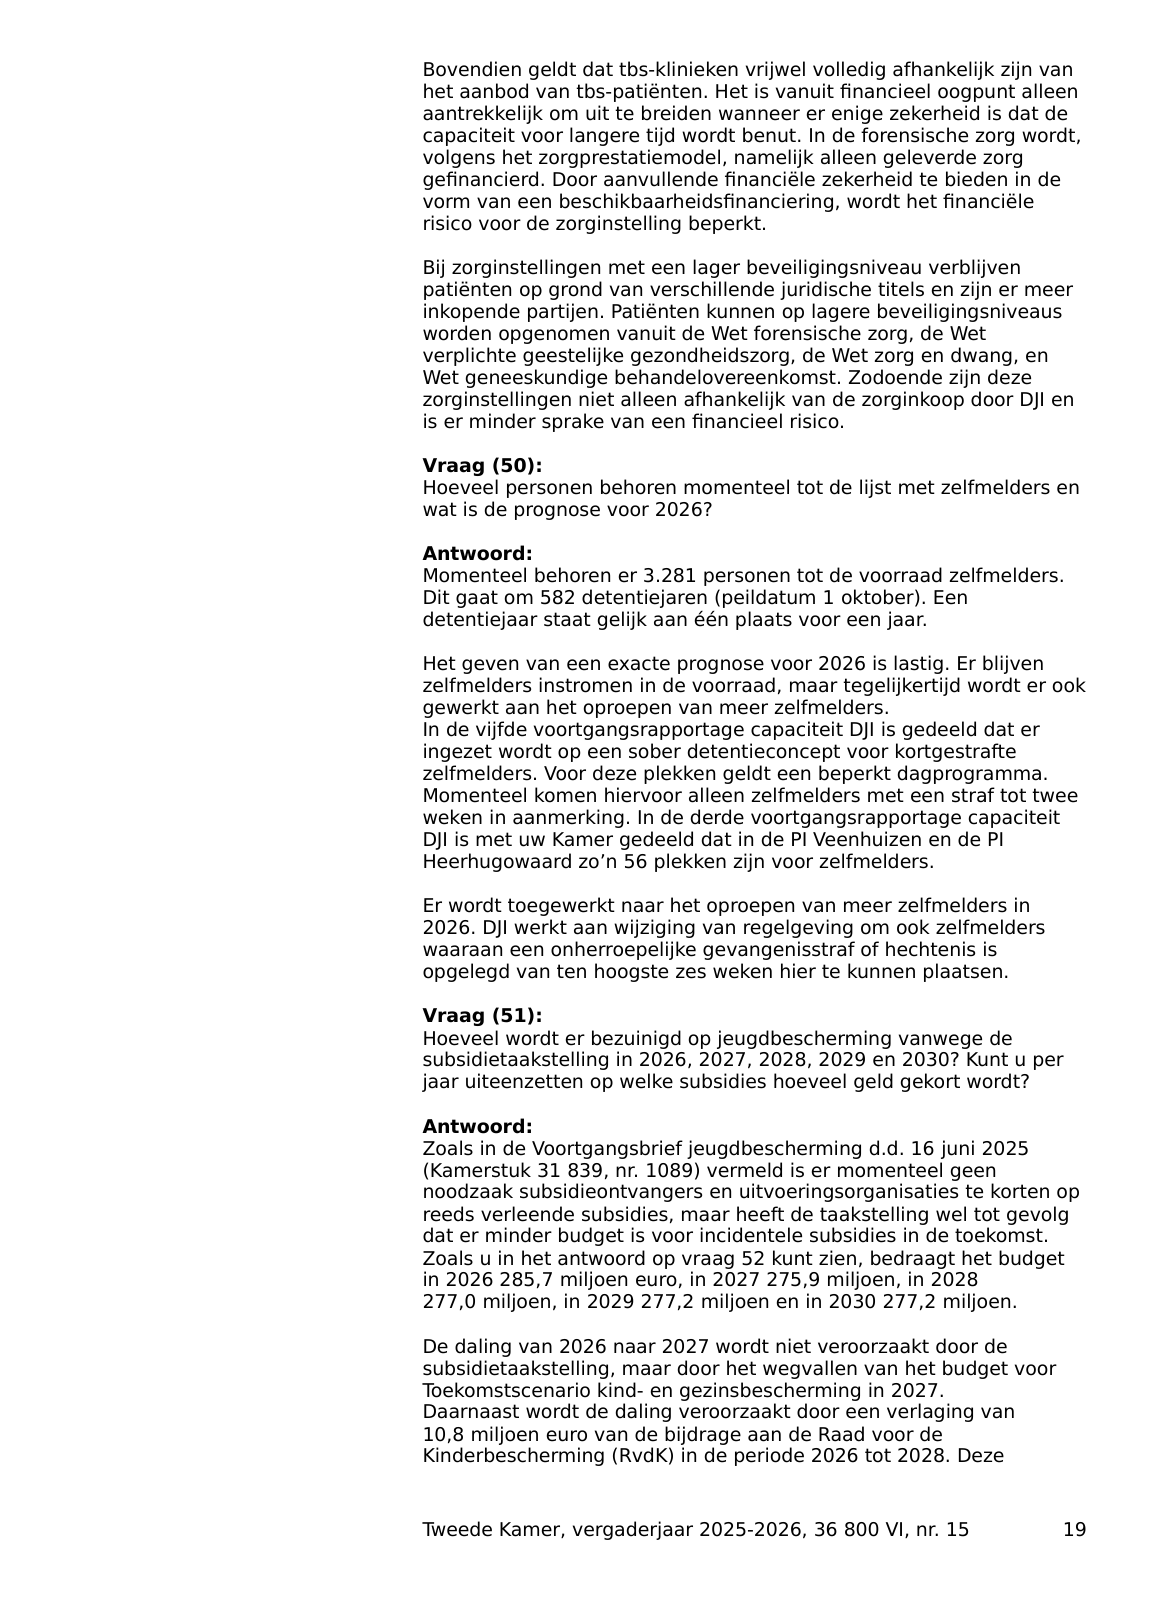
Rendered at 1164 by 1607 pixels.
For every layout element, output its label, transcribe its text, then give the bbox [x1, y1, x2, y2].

text Antwoord: [422, 543, 1087, 565]
text Vraag (50): [422, 455, 1087, 477]
text Zoals in de Voortgangsbrief jeugdbescherming d.d. 16 juni 2025 (Kamerstuk 31 839, nr. 1089) vermeld is er momenteel geen noodzaak subsidieontvangers en uitvoeringsorganisaties te korten op reeds verleende subsidies, maar heeft de taakstelling wel tot gevolg dat er minder budget is voor incidentele subsidies in de toekomst. [422, 1137, 1087, 1247]
text Zoals u in het antwoord op vraag 52 kunt zien, bedraagt het budget in 2026 285,7 miljoen euro, in 2027 275,9 miljoen, in 2028 277,0 miljoen, in 2029 277,2 miljoen en in 2030 277,2 miljoen. [422, 1247, 1087, 1313]
text Er wordt toegewerkt naar het oproepen van meer zelfmelders in 2026. DJI werkt aan wijziging van regelgeving om ook zelfmelders waaraan een onherroepelijke gevangenisstraf of hechtenis is opgelegd van ten hoogste zes weken hier te kunnen plaatsen. [422, 895, 1087, 983]
text Het geven van een exacte prognose voor 2026 is lastig. Er blijven zelfmelders instromen in de voorraad, maar tegelijkertijd wordt er ook gewerkt aan het oproepen van meer zelfmelders. [422, 653, 1087, 719]
text Vraag (51): [422, 1005, 1087, 1027]
text Hoeveel personen behoren momenteel tot de lijst met zelfmelders en wat is de prognose voor 2026? [422, 477, 1087, 521]
text Daarnaast wordt de daling veroorzaakt door een verlaging van 10,8 miljoen euro van de bijdrage aan de Raad voor de Kinderbescherming (RvdK) in de periode 2026 tot 2028. Deze [422, 1401, 1087, 1467]
text Antwoord: [422, 1116, 1087, 1137]
text In de vijfde voortgangsrapportage capaciteit DJI is gedeeld dat er ingezet wordt op een sober detentieconcept voor kortgestrafte zelfmelders. Voor deze plekken geldt een beperkt dagprogramma. Momenteel komen hiervoor alleen zelfmelders met een straf tot twee weken in aanmerking. In de derde voortgangsrapportage capaciteit DJI is met uw Kamer gedeeld dat in de PI Veenhuizen en de PI Heerhugowaard zo’n 56 plekken zijn voor zelfmelders. [422, 719, 1087, 873]
text Bovendien geldt dat tbs-klinieken vrijwel volledig afhankelijk zijn van het aanbod van tbs-patiënten. Het is vanuit financieel oogpunt alleen aantrekkelijk om uit te breiden wanneer er enige zekerheid is dat de capaciteit voor langere tijd wordt benut. In de forensische zorg wordt, volgens het zorgprestatiemodel, namelijk alleen geleverde zorg gefinancierd. Door aanvullende financiële zekerheid te bieden in de vorm van een beschikbaarheidsfinanciering, wordt het financiële risico voor de zorginstelling beperkt. [422, 59, 1087, 235]
text Momenteel behoren er 3.281 personen tot de voorraad zelfmelders. Dit gaat om 582 detentiejaren (peildatum 1 oktober). Een detentiejaar staat gelijk aan één plaats voor een jaar. [422, 565, 1087, 631]
text De daling van 2026 naar 2027 wordt niet veroorzaakt door de subsidietaakstelling, maar door het wegvallen van het budget voor Toekomstscenario kind- en gezinsbescherming in 2027. [422, 1336, 1087, 1401]
text Hoeveel wordt er bezuinigd op jeugdbescherming vanwege de subsidietaakstelling in 2026, 2027, 2028, 2029 en 2030? Kunt u per jaar uiteenzetten op welke subsidies hoeveel geld gekort wordt? [422, 1027, 1087, 1093]
text Bij zorginstellingen met een lager beveiligingsniveau verblijven patiënten op grond van verschillende juridische titels en zijn er meer inkopende partijen. Patiënten kunnen op lagere beveiligingsniveaus worden opgenomen vanuit de Wet forensische zorg, de Wet verplichte geestelijke gezondheidszorg, de Wet zorg en dwang, en Wet geneeskundige behandelovereenkomst. Zodoende zijn deze zorginstellingen niet alleen afhankelijk van de zorginkoop door DJI en is er minder sprake van een financieel risico. [422, 257, 1087, 433]
